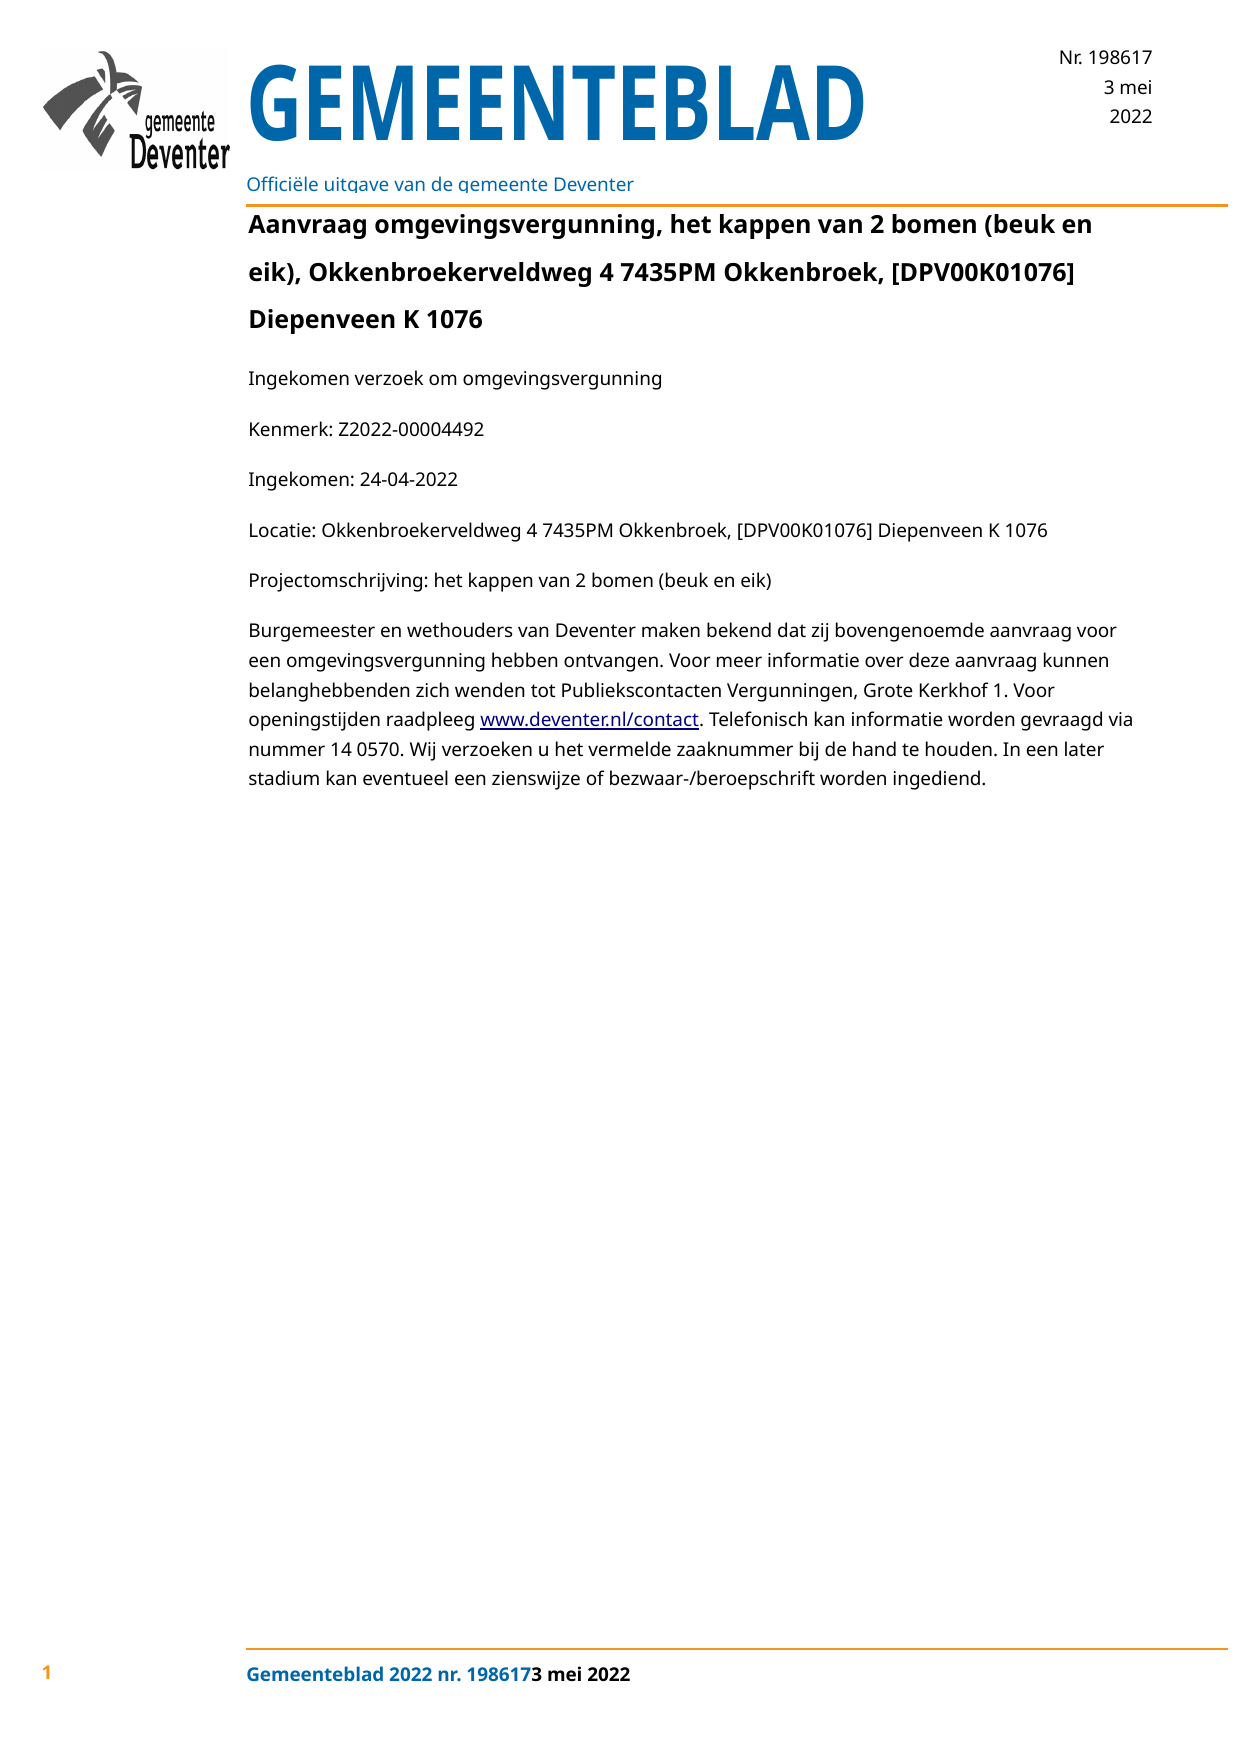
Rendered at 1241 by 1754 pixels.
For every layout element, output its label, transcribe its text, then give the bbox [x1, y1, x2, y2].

text Ingekomen: 24-04-2022 [248, 466, 1152, 492]
picture [41, 47, 231, 172]
text Ingekomen verzoek om omgevingsvergunning [248, 366, 1152, 391]
text Kenmerk: Z2022-00004492 [248, 416, 1152, 442]
text Aanvraag omgevingsvergunning, het kappen van 2 bomen (beuk en eik), Okkenbroekerveldweg 4 7435PM Okkenbroek, [DPV00K01076] Diepenveen K 1076 [248, 207, 1152, 336]
text Locatie: Okkenbroekerveldweg 4 7435PM Okkenbroek, [DPV00K01076] Diepenveen K 1076 [248, 517, 1152, 542]
text Projectomschrijving: het kappen van 2 bomen (beuk en eik) [248, 567, 1152, 593]
text Burgemeester en wethouders van Deventer maken bekend dat zij bovengenoemde aanvraag voor een omgevingsvergunning hebben ontvangen. Voor meer informatie over deze aanvraag kunnen belanghebbenden zich wenden tot Publiekscontacten Vergunningen, Grote Kerkhof 1. Voor openingstijden raadpleeg www.deventer.nl/contact. Telefonisch kan informatie worden gevraagd via nummer 14 0570. Wij verzoeken u het vermelde zaaknummer bij de hand te houden. In een later stadium kan eventueel een zienswijze of bezwaar-/beroepschrift worden ingediend. [248, 618, 1152, 791]
